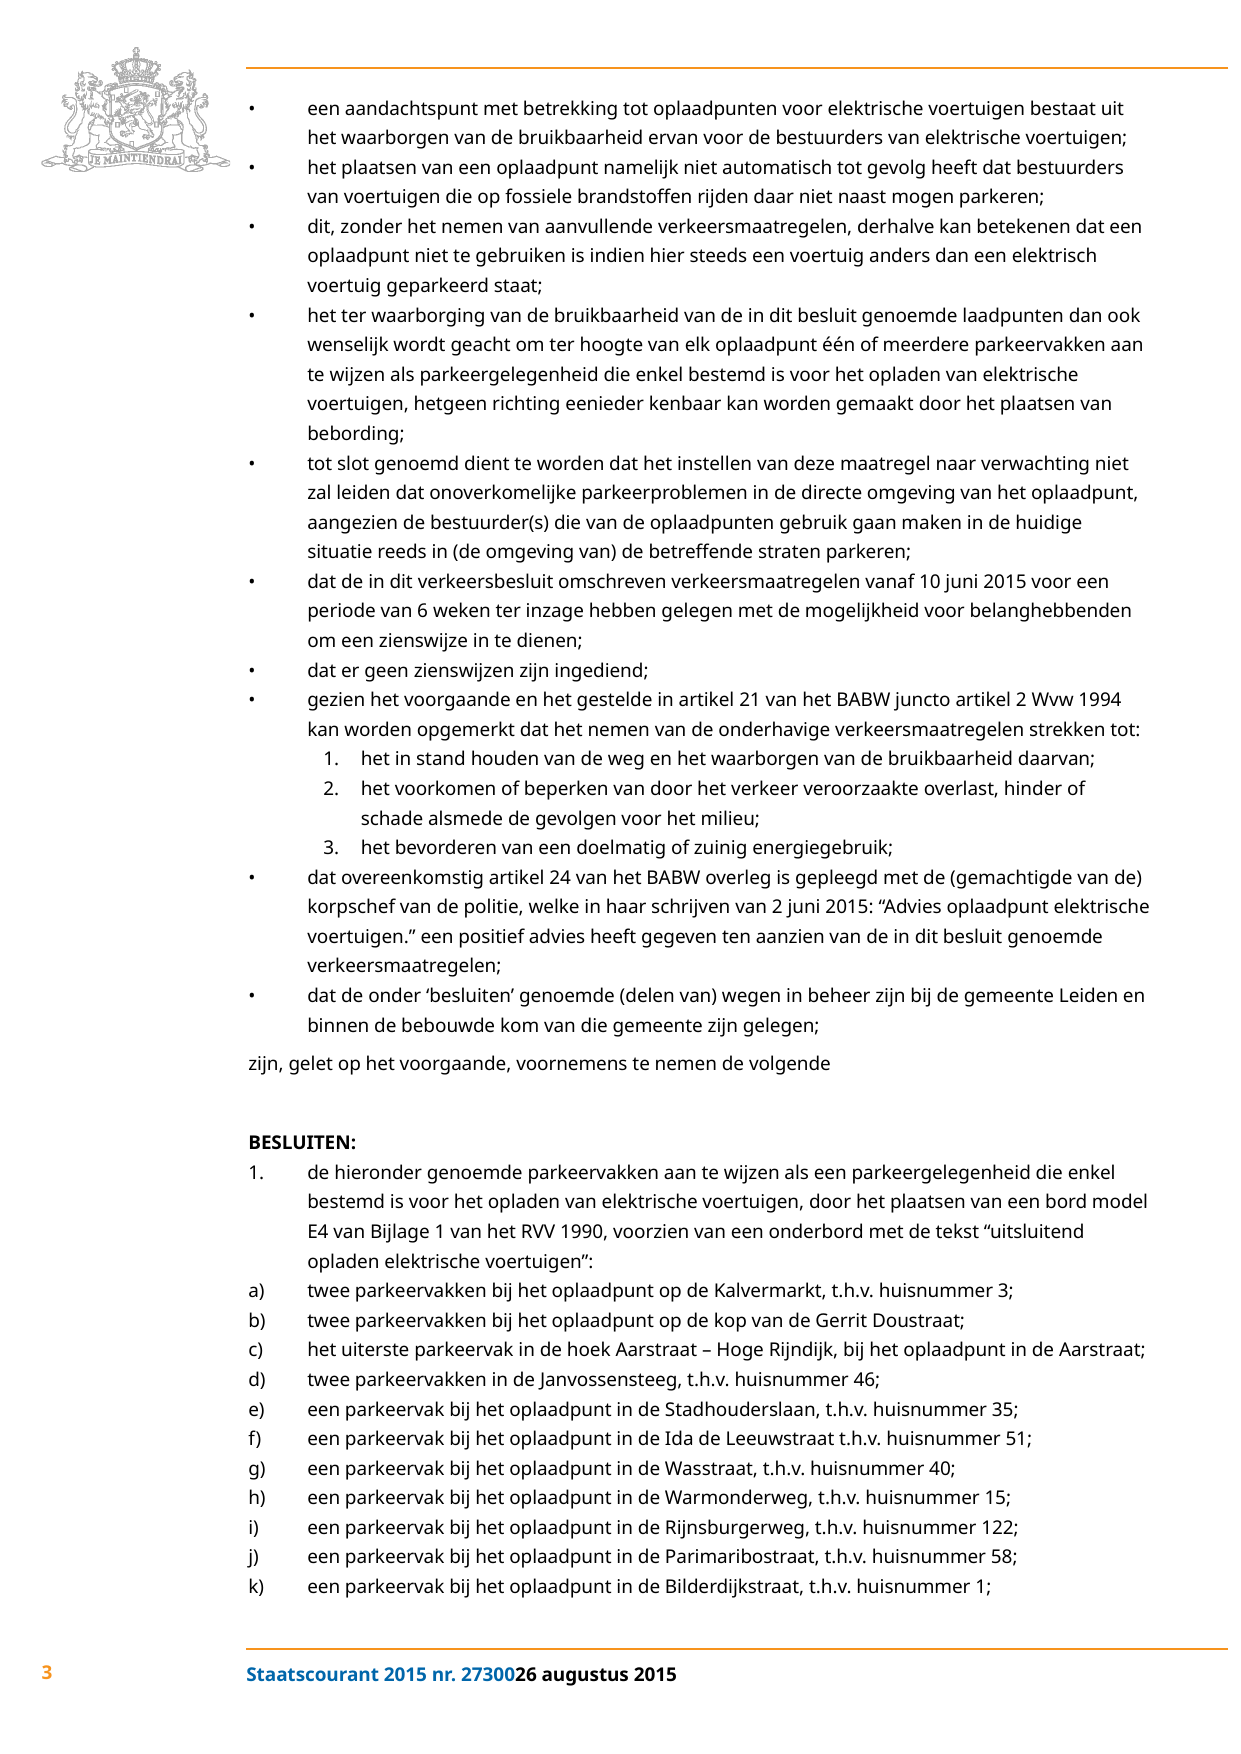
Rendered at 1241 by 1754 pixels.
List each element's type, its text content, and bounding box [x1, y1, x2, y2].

list het ter waarborging van de bruikbaarheid van de in dit besluit genoemde laadpunten dan ook wenselijk wordt geacht om ter hoogte van elk oplaadpunt één of meerdere parkeervakken aan te wijzen als parkeergelegenheid die enkel bestemd is voor het opladen van elektrische voertuigen, hetgeen richting eenieder kenbaar kan worden gemaakt door het plaatsen van bebording; [248, 302, 1152, 446]
list een parkeervak bij het oplaadpunt in de Bilderdijkstraat, t.h.v. huisnummer 1; [248, 1573, 1152, 1599]
list het voorkomen of beperken van door het verkeer veroorzaakte overlast, hinder of schade alsmede de gevolgen voor het milieu; [323, 775, 1152, 831]
list een parkeervak bij het oplaadpunt in de Stadhouderslaan, t.h.v. huisnummer 35; [248, 1396, 1152, 1422]
list tot slot genoemd dient te worden dat het instellen van deze maatregel naar verwachting niet zal leiden dat onoverkomelijke parkeerproblemen in de directe omgeving van het oplaadpunt, aangezien de bestuurder(s) die van de oplaadpunten gebruik gaan maken in de huidige situatie reeds in (de omgeving van) de betreffende straten parkeren; [248, 450, 1152, 564]
list een parkeervak bij het oplaadpunt in de Rijnsburgerweg, t.h.v. huisnummer 122; [248, 1514, 1152, 1540]
list het plaatsen van een oplaadpunt namelijk niet automatisch tot gevolg heeft dat bestuurders van voertuigen die op fossiele brandstoffen rijden daar niet naast mogen parkeren; [248, 154, 1152, 209]
list gezien het voorgaande en het gestelde in artikel 21 van het BABW juncto artikel 2 Wvw 1994 kan worden opgemerkt dat het nemen van de onderhavige verkeersmaatregelen strekken tot: [248, 686, 1152, 742]
text BESLUITEN: [248, 1129, 1152, 1155]
list een aandachtspunt met betrekking tot oplaadpunten voor elektrische voertuigen bestaat uit het waarborgen van de bruikbaarheid ervan voor de bestuurders van elektrische voertuigen; [248, 95, 1152, 150]
text zijn, gelet op het voorgaande, voornemens te nemen de volgende [248, 1050, 1152, 1076]
list het bevorderen van een doelmatig of zuinig energiegebruik; [323, 834, 1152, 860]
list dat er geen zienswijzen zijn ingediend; [248, 657, 1152, 683]
list het in stand houden van de weg en het waarborgen van de bruikbaarheid daarvan; [323, 746, 1152, 771]
list de hieronder genoemde parkeervakken aan te wijzen als een parkeergelegenheid die enkel bestemd is voor het opladen van elektrische voertuigen, door het plaatsen van een bord model E4 van Bijlage 1 van het RVV 1990, voorzien van een onderbord met de tekst “uitsluitend opladen elektrische voertuigen”: [248, 1159, 1152, 1274]
list twee parkeervakken bij het oplaadpunt op de Kalvermarkt, t.h.v. huisnummer 3; [248, 1277, 1152, 1303]
list dit, zonder het nemen van aanvullende verkeersmaatregelen, derhalve kan betekenen dat een oplaadpunt niet te gebruiken is indien hier steeds een voertuig anders dan een elektrisch voertuig geparkeerd staat; [248, 213, 1152, 298]
list dat overeenkomstig artikel 24 van het BABW overleg is gepleegd met de (gemachtigde van de) korpschef van de politie, welke in haar schrijven van 2 juni 2015: “Advies oplaadpunt elektrische voertuigen.” een positief advies heeft gegeven ten aanzien van de in dit besluit genoemde verkeersmaatregelen; [248, 864, 1152, 978]
list een parkeervak bij het oplaadpunt in de Warmonderweg, t.h.v. huisnummer 15; [248, 1484, 1152, 1510]
list een parkeervak bij het oplaadpunt in de Ida de Leeuwstraat t.h.v. huisnummer 51; [248, 1425, 1152, 1451]
list dat de in dit verkeersbesluit omschreven verkeersmaatregelen vanaf 10 juni 2015 voor een periode van 6 weken ter inzage hebben gelegen met de mogelijkheid voor belanghebbenden om een zienswijze in te dienen; [248, 568, 1152, 653]
list twee parkeervakken in de Janvossensteeg, t.h.v. huisnummer 46; [248, 1366, 1152, 1392]
picture [41, 47, 231, 172]
list twee parkeervakken bij het oplaadpunt op de kop van de Gerrit Doustraat; [248, 1307, 1152, 1333]
list dat de onder ‘besluiten’ genoemde (delen van) wegen in beheer zijn bij de gemeente Leiden en binnen de bebouwde kom van die gemeente zijn gelegen; [248, 982, 1152, 1038]
list het uiterste parkeervak in de hoek Aarstraat – Hoge Rijndijk, bij het oplaadpunt in de Aarstraat; [248, 1337, 1152, 1362]
list een parkeervak bij het oplaadpunt in de Parimaribostraat, t.h.v. huisnummer 58; [248, 1544, 1152, 1569]
list een parkeervak bij het oplaadpunt in de Wasstraat, t.h.v. huisnummer 40; [248, 1455, 1152, 1481]
